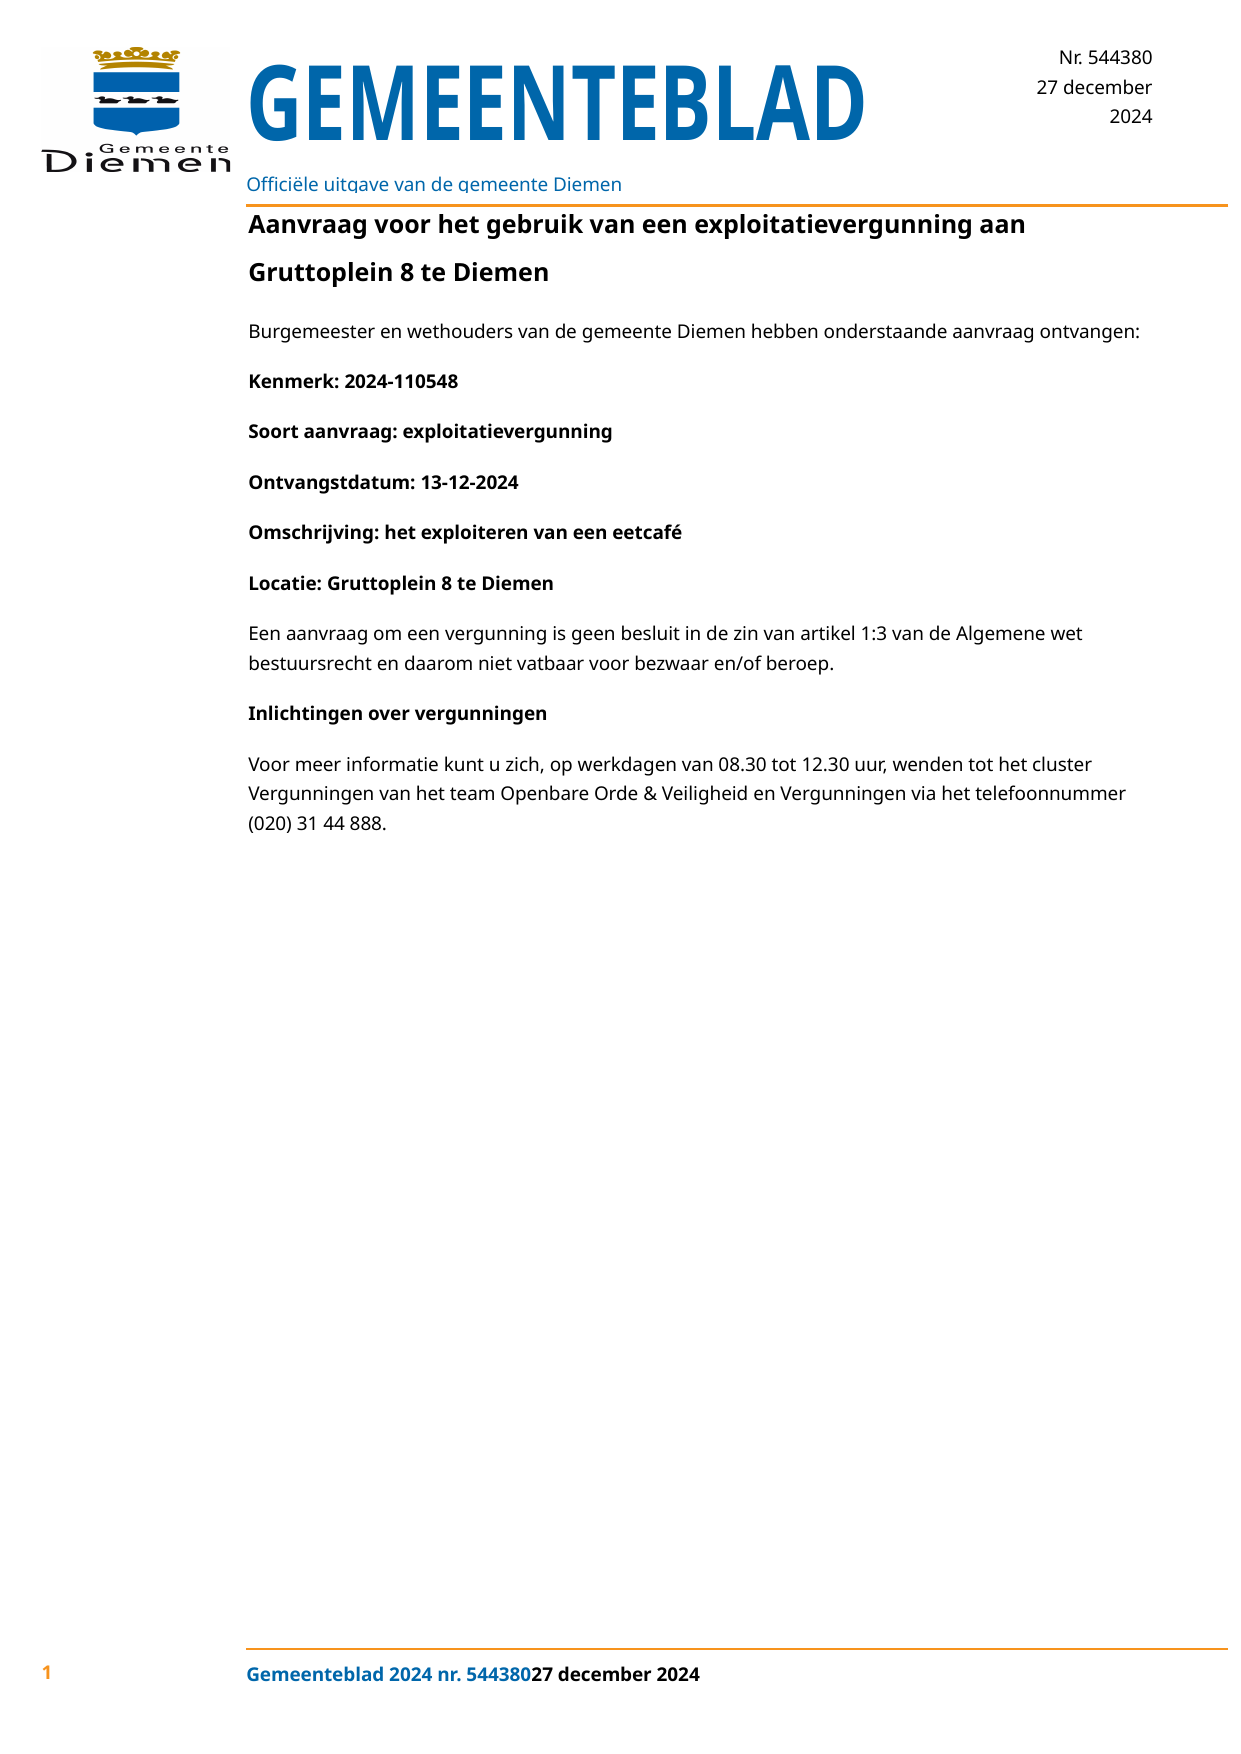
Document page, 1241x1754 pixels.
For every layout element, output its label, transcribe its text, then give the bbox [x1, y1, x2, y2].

text Soort aanvraag: exploitatievergunning [248, 419, 1152, 444]
text Ontvangstdatum: 13-12-2024 [248, 469, 1152, 495]
text Voor meer informatie kunt u zich, op werkdagen van 08.30 tot 12.30 uur, wenden tot het cluster Vergunningen van het team Openbare Orde & Veiligheid en Vergunningen via het telefoonnummer (020) 31 44 888. [248, 751, 1152, 836]
text Locatie: Gruttoplein 8 te Diemen [248, 570, 1152, 596]
text Inlichtingen over vergunningen [248, 700, 1152, 726]
text Kenmerk: 2024-110548 [248, 368, 1152, 394]
text Aanvraag voor het gebruik van een exploitatievergunning aan Gruttoplein 8 te Diemen [248, 207, 1152, 288]
picture [41, 47, 231, 172]
text Een aanvraag om een vergunning is geen besluit in de zin van artikel 1:3 van de Algemene wet bestuursrecht en daarom niet vatbaar voor bezwaar en/of beroep. [248, 620, 1152, 676]
text Burgemeester en wethouders van de gemeente Diemen hebben onderstaande aanvraag ontvangen: [248, 318, 1152, 344]
text Omschrijving: het exploiteren van een eetcafé [248, 519, 1152, 545]
